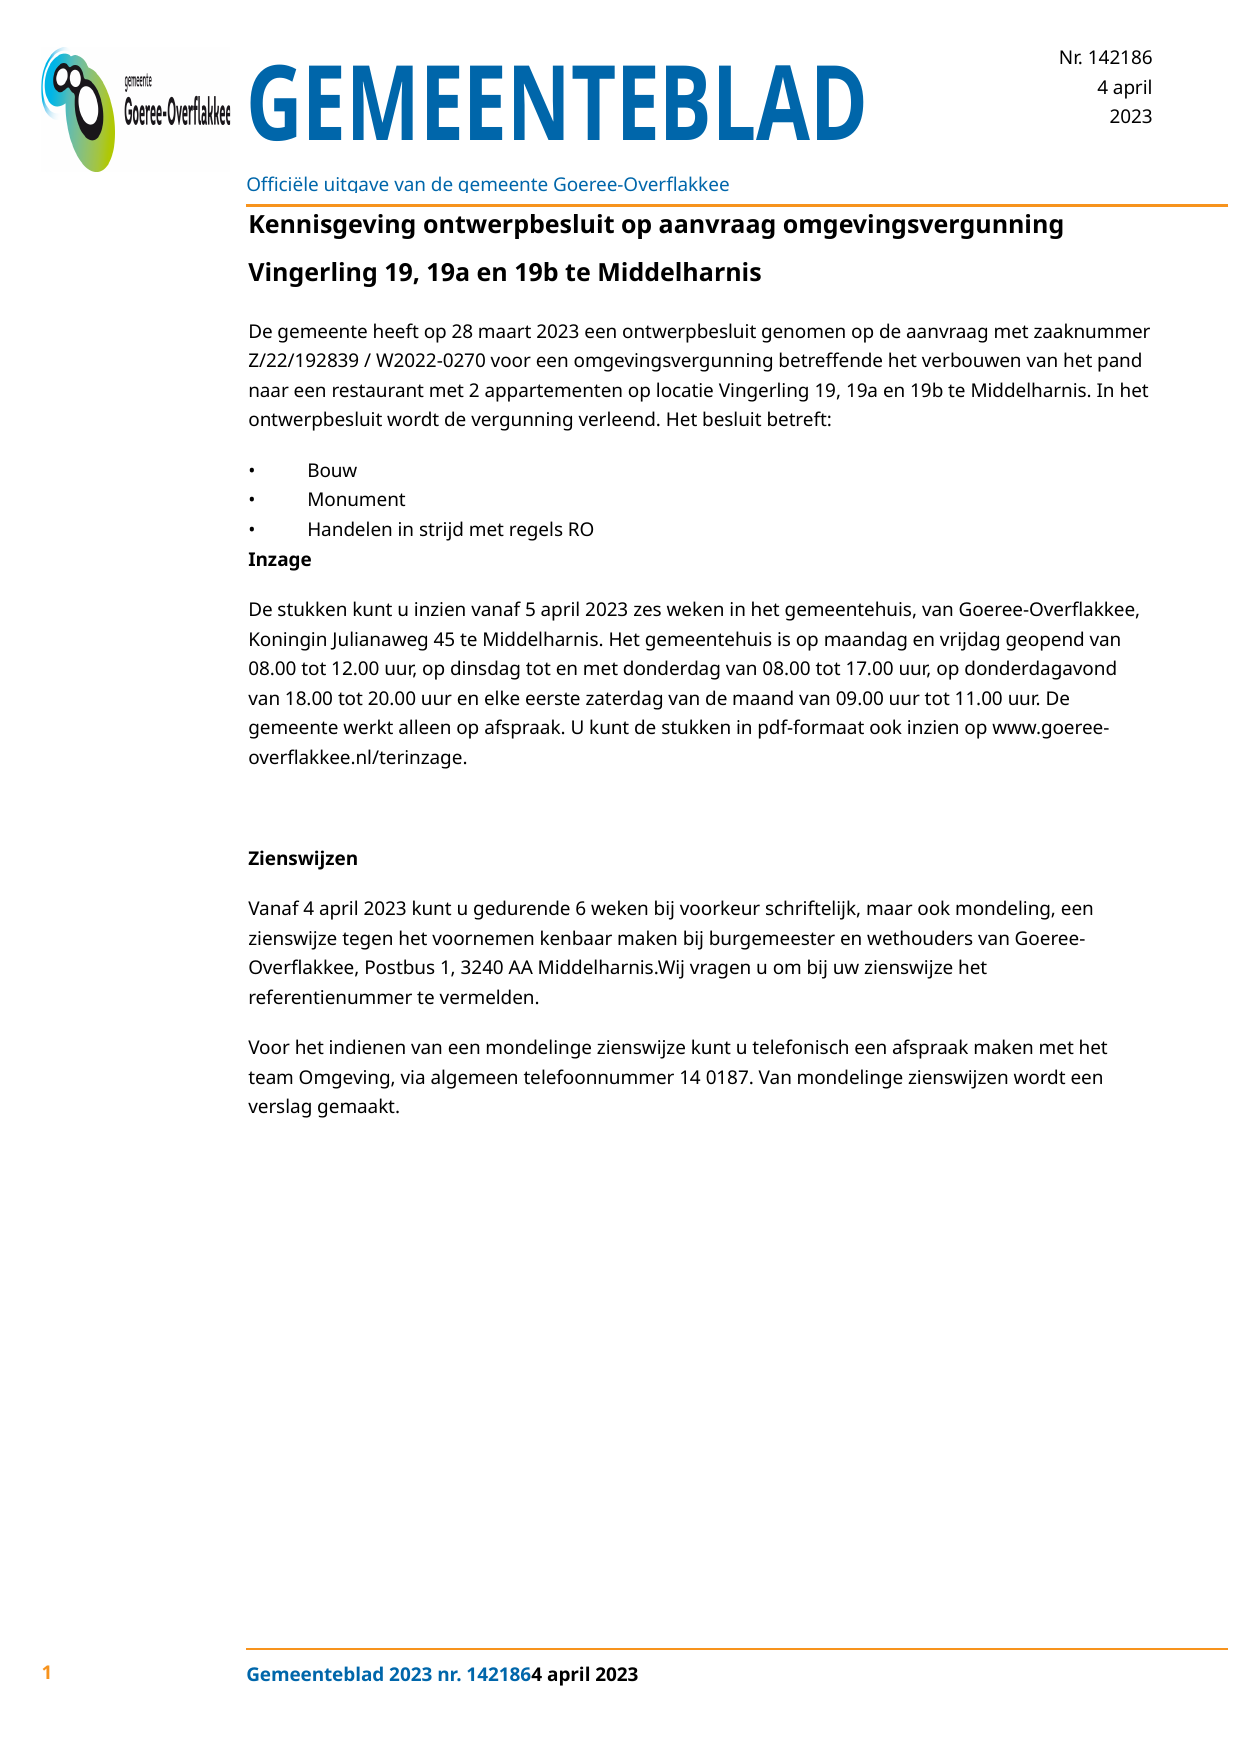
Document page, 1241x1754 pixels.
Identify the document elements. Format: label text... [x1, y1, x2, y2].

text Kennisgeving ontwerpbesluit op aanvraag omgevingsvergunning Vingerling 19, 19a en 19b te Middelharnis [248, 207, 1152, 288]
picture [41, 47, 231, 172]
list Handelen in strijd met regels RO [248, 516, 1152, 542]
text De stukken kunt u inzien vanaf 5 april 2023 zes weken in het gemeentehuis, van Goeree-Overflakkee, Koningin Julianaweg 45 te Middelharnis. Het gemeentehuis is op maandag en vrijdag geopend van 08.00 tot 12.00 uur, op dinsdag tot en met donderdag van 08.00 tot 17.00 uur, op donderdagavond van 18.00 tot 20.00 uur en elke eerste zaterdag van de maand van 09.00 uur tot 11.00 uur. De gemeente werkt alleen op afspraak. U kunt de stukken in pdf-formaat ook inzien op www.goeree-overflakkee.nl/terinzage. [248, 596, 1152, 770]
list Monument [248, 487, 1152, 512]
text De gemeente heeft op 28 maart 2023 een ontwerpbesluit genomen op de aanvraag met zaaknummer Z/22/192839 / W2022-0270 voor een omgevingsvergunning betreffende het verbouwen van het pand naar een restaurant met 2 appartementen op locatie Vingerling 19, 19a en 19b te Middelharnis. In het ontwerpbesluit wordt de vergunning verleend. Het besluit betreft: [248, 318, 1152, 432]
text Zienswijzen [248, 845, 1152, 871]
text Vanaf 4 april 2023 kunt u gedurende 6 weken bij voorkeur schriftelijk, maar ook mondeling, een zienswijze tegen het voornemen kenbaar maken bij burgemeester en wethouders van Goeree-Overflakkee, Postbus 1, 3240 AA Middelharnis.Wij vragen u om bij uw zienswijze het referentienummer te vermelden. [248, 895, 1152, 1010]
text Inzage [248, 546, 1152, 572]
list Bouw [248, 457, 1152, 483]
text Voor het indienen van een mondelinge zienswijze kunt u telefonisch een afspraak maken met het team Omgeving, via algemeen telefoonnummer 14 0187. Van mondelinge zienswijzen wordt een verslag gemaakt. [248, 1034, 1152, 1119]
